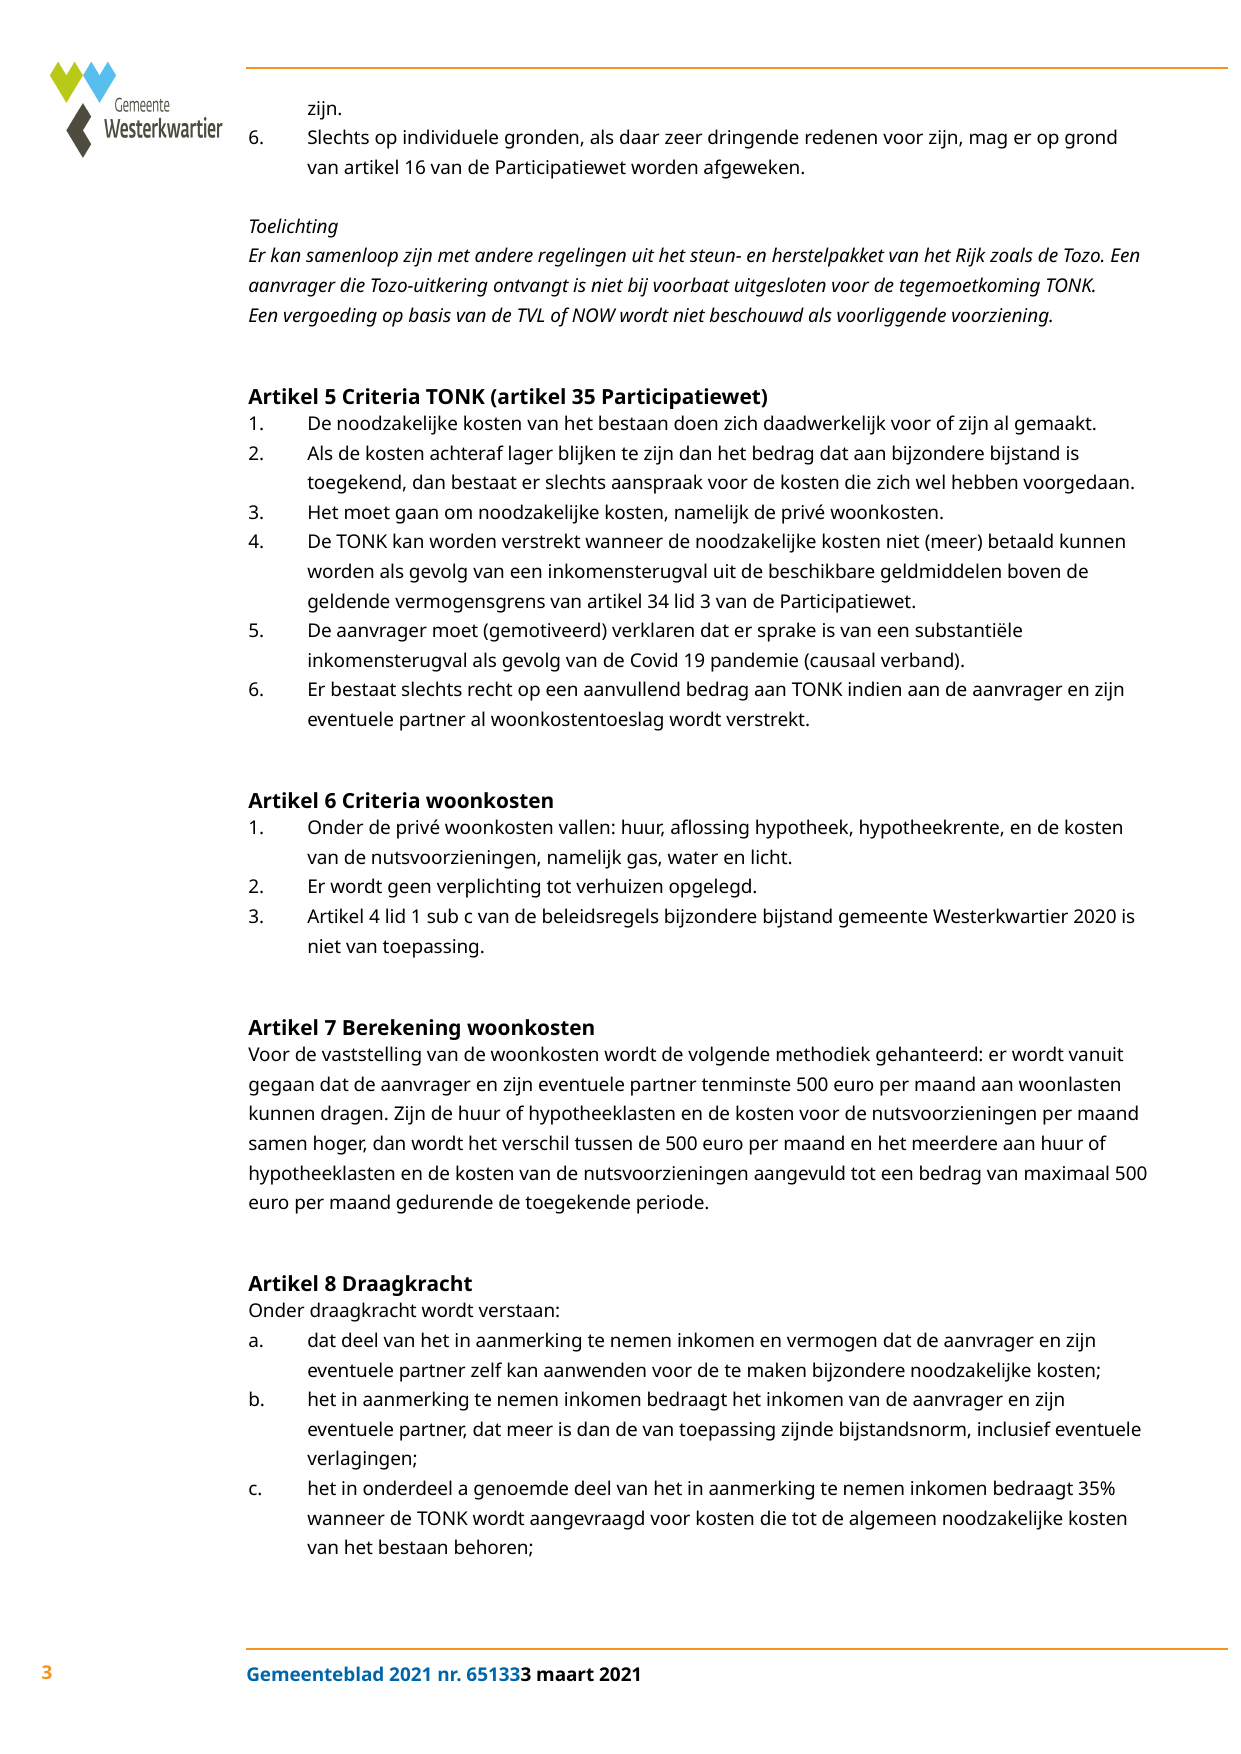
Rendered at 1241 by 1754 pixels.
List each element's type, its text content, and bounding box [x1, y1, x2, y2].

list Het moet gaan om noodzakelijke kosten, namelijk de privé woonkosten. [248, 499, 1152, 525]
text Er kan samenloop zijn met andere regelingen uit het steun- en herstelpakket van het Rijk zoals de Tozo. Een aanvrager die Tozo-uitkering ontvangt is niet bij voorbaat uitgesloten voor de tegemoetkoming TONK. [248, 243, 1152, 298]
text Voor de vaststelling van de woonkosten wordt de volgende methodiek gehanteerd: er wordt vanuit gegaan dat de aanvrager en zijn eventuele partner tenminste 500 euro per maand aan woonlasten kunnen dragen. Zijn de huur of hypotheeklasten en de kosten voor de nutsvoorzieningen per maand samen hoger, dan wordt het verschil tussen de 500 euro per maand en het meerdere aan huur of hypotheeklasten en de kosten van de nutsvoorzieningen aangevuld tot een bedrag van maximaal 500 euro per maand gedurende de toegekende periode. [248, 1041, 1152, 1215]
text Toelichting [248, 213, 1152, 239]
list Er wordt geen verplichting tot verhuizen opgelegd. [248, 874, 1152, 899]
list het in onderdeel a genoemde deel van het in aanmerking te nemen inkomen bedraagt 35% wanneer de TONK wordt aangevraagd voor kosten die tot de algemeen noodzakelijke kosten van het bestaan behoren; [248, 1475, 1152, 1560]
text Een vergoeding op basis van de TVL of NOW wordt niet beschouwd als voorliggende voorziening. [248, 302, 1152, 328]
list De noodzakelijke kosten van het bestaan doen zich daadwerkelijk voor of zijn al gemaakt. [248, 410, 1152, 436]
list Er bestaat slechts recht op een aanvullend bedrag aan TONK indien aan de aanvrager en zijn eventuele partner al woonkostentoeslag wordt verstrekt. [248, 677, 1152, 732]
list De aanvrager moet (gemotiveerd) verklaren dat er sprake is van een substantiële inkomensterugval als gevolg van de Covid 19 pandemie (causaal verband). [248, 617, 1152, 673]
text Artikel 8 Draagkracht [248, 1269, 1152, 1298]
list het in aanmerking te nemen inkomen bedraagt het inkomen van de aanvrager en zijn eventuele partner, dat meer is dan de van toepassing zijnde bijstandsnorm, inclusief eventuele verlagingen; [248, 1386, 1152, 1471]
list De TONK kan worden verstrekt wanneer de noodzakelijke kosten niet (meer) betaald kunnen worden als gevolg van een inkomensterugval uit de beschikbare geldmiddelen boven de geldende vermogensgrens van artikel 34 lid 3 van de Participatiewet. [248, 529, 1152, 613]
list zijn. [248, 95, 1152, 121]
text Onder draagkracht wordt verstaan: [248, 1298, 1152, 1323]
list Artikel 4 lid 1 sub c van de beleidsregels bijzondere bijstand gemeente Westerkwartier 2020 is niet van toepassing. [248, 903, 1152, 959]
text Artikel 7 Berekening woonkosten [248, 1013, 1152, 1041]
text Artikel 5 Criteria TONK (artikel 35 Participatiewet) [248, 382, 1152, 410]
list Als de kosten achteraf lager blijken te zijn dan het bedrag dat aan bijzondere bijstand is toegekend, dan bestaat er slechts aanspraak voor de kosten die zich wel hebben voorgedaan. [248, 440, 1152, 495]
picture [41, 47, 231, 172]
list dat deel van het in aanmerking te nemen inkomen en vermogen dat de aanvrager en zijn eventuele partner zelf kan aanwenden voor de te maken bijzondere noodzakelijke kosten; [248, 1327, 1152, 1383]
list Slechts op individuele gronden, als daar zeer dringende redenen voor zijn, mag er op grond van artikel 16 van de Participatiewet worden afgeweken. [248, 124, 1152, 180]
list Onder de privé woonkosten vallen: huur, aflossing hypotheek, hypotheekrente, en de kosten van de nutsvoorzieningen, namelijk gas, water en licht. [248, 814, 1152, 870]
text Artikel 6 Criteria woonkosten [248, 786, 1152, 814]
